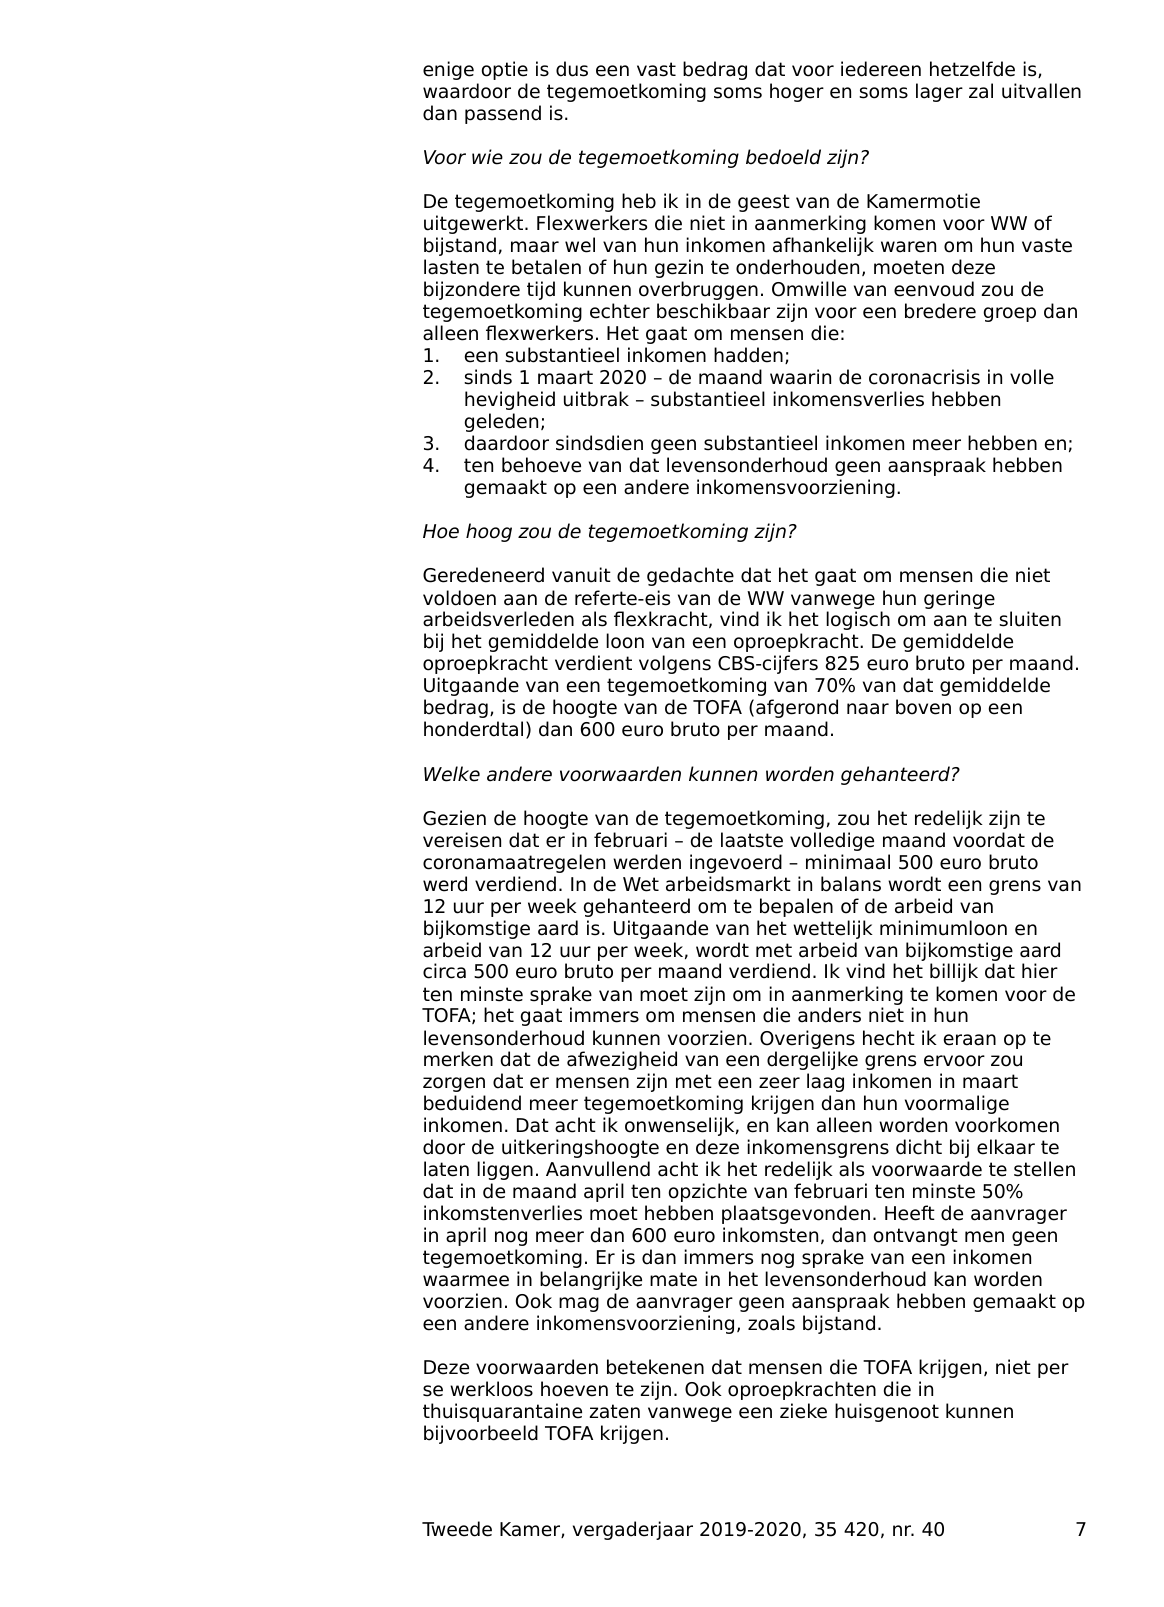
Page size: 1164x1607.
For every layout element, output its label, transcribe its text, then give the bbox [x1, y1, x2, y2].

text Geredeneerd vanuit de gedachte dat het gaat om mensen die niet voldoen aan de referte-eis van de WW vanwege hun geringe arbeidsverleden als flexkracht, vind ik het logisch om aan te sluiten bij het gemiddelde loon van een oproepkracht. De gemiddelde oproepkracht verdient volgens CBS-cijfers 825 euro bruto per maand. Uitgaande van een tegemoetkoming van 70% van dat gemiddelde bedrag, is de hoogte van de TOFA (afgerond naar boven op een honderdtal) dan 600 euro bruto per maand. [422, 565, 1087, 741]
text 1. een substantieel inkomen hadden; [422, 345, 1087, 367]
text enige optie is dus een vast bedrag dat voor iedereen hetzelfde is, waardoor de tegemoetkoming soms hoger en soms lager zal uitvallen dan passend is. [422, 59, 1087, 125]
text Gezien de hoogte van de tegemoetkoming, zou het redelijk zijn te vereisen dat er in februari – de laatste volledige maand voordat de coronamaatregelen werden ingevoerd – minimaal 500 euro bruto werd verdiend. In de Wet arbeidsmarkt in balans wordt een grens van 12 uur per week gehanteerd om te bepalen of de arbeid van bijkomstige aard is. Uitgaande van het wettelijk minimumloon en arbeid van 12 uur per week, wordt met arbeid van bijkomstige aard circa 500 euro bruto per maand verdiend. Ik vind het billijk dat hier ten minste sprake van moet zijn om in aanmerking te komen voor de TOFA; het gaat immers om mensen die anders niet in hun levensonderhoud kunnen voorzien. Overigens hecht ik eraan op te merken dat de afwezigheid van een dergelijke grens ervoor zou zorgen dat er mensen zijn met een zeer laag inkomen in maart beduidend meer tegemoetkoming krijgen dan hun voormalige inkomen. Dat acht ik onwenselijk, en kan alleen worden voorkomen door de uitkeringshoogte en deze inkomensgrens dicht bij elkaar te laten liggen. Aanvullend acht ik het redelijk als voorwaarde te stellen dat in de maand april ten opzichte van februari ten minste 50% inkomstenverlies moet hebben plaatsgevonden. Heeft de aanvrager in april nog meer dan 600 euro inkomsten, dan ontvangt men geen tegemoetkoming. Er is dan immers nog sprake van een inkomen waarmee in belangrijke mate in het levensonderhoud kan worden voorzien. Ook mag de aanvrager geen aanspraak hebben gemaakt op een andere inkomensvoorziening, zoals bijstand. [422, 808, 1087, 1335]
subtitle Hoe hoog zou de tegemoetkoming zijn? [422, 521, 1087, 543]
text De tegemoetkoming heb ik in de geest van de Kamermotie uitgewerkt. Flexwerkers die niet in aanmerking komen voor WW of bijstand, maar wel van hun inkomen afhankelijk waren om hun vaste lasten te betalen of hun gezin te onderhouden, moeten deze bijzondere tijd kunnen overbruggen. Omwille van eenvoud zou de tegemoetkoming echter beschikbaar zijn voor een bredere groep dan alleen flexwerkers. Het gaat om mensen die: [422, 191, 1087, 345]
text 3. daardoor sindsdien geen substantieel inkomen meer hebben en; [422, 433, 1087, 455]
text Deze voorwaarden betekenen dat mensen die TOFA krijgen, niet per se werkloos hoeven te zijn. Ook oproepkrachten die in thuisquarantaine zaten vanwege een zieke huisgenoot kunnen bijvoorbeeld TOFA krijgen. [422, 1357, 1087, 1445]
text 2. sinds 1 maart 2020 – de maand waarin de coronacrisis in volle hevigheid uitbrak – substantieel inkomensverlies hebben geleden; [422, 367, 1087, 433]
text 4. ten behoeve van dat levensonderhoud geen aanspraak hebben gemaakt op een andere inkomensvoorziening. [422, 455, 1087, 499]
subtitle Voor wie zou de tegemoetkoming bedoeld zijn? [422, 147, 1087, 169]
subtitle Welke andere voorwaarden kunnen worden gehanteerd? [422, 763, 1087, 785]
